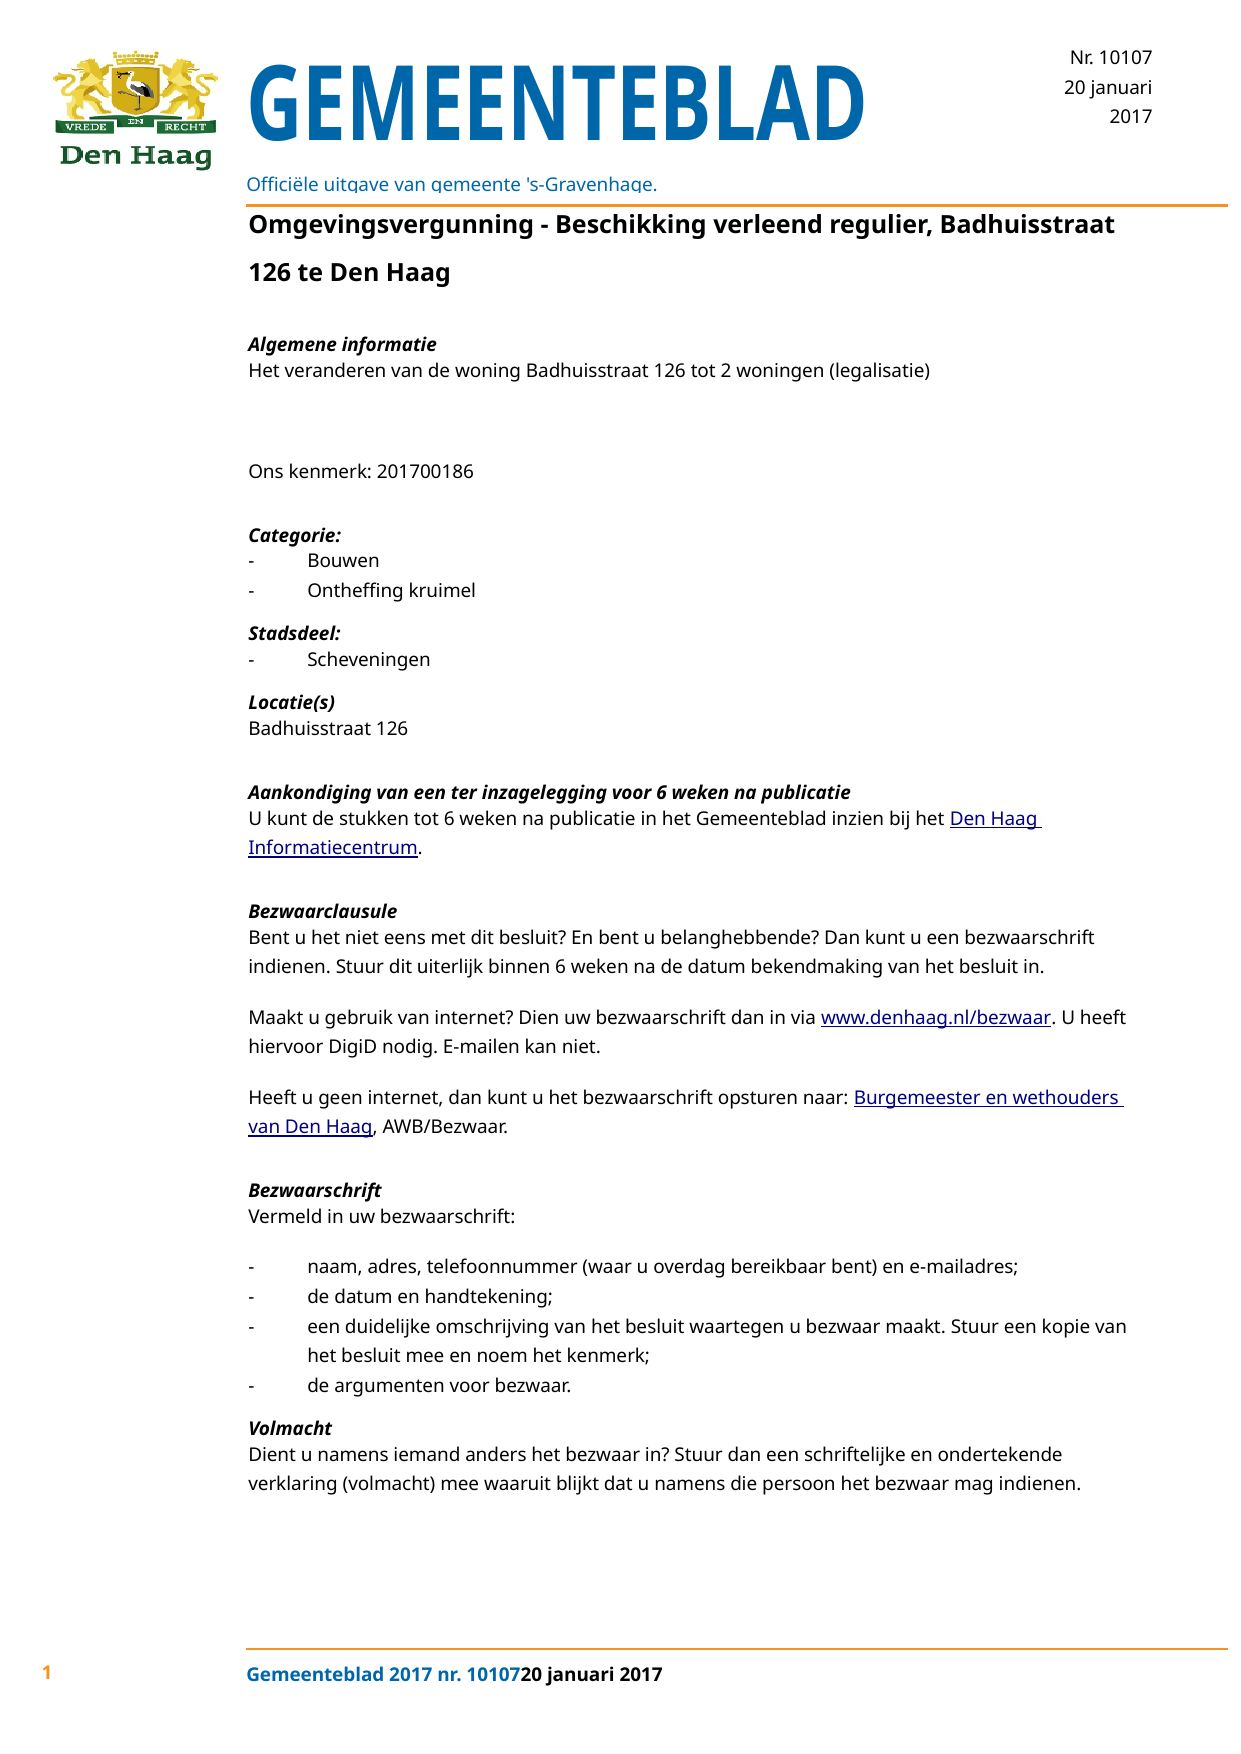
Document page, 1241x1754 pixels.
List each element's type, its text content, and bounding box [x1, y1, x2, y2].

text Bezwaarschrift [248, 1177, 1152, 1203]
text Ons kenmerk: 201700186 [248, 458, 1152, 484]
text Stadsdeel: [248, 620, 1152, 646]
text Maakt u gebruik van internet? Dien uw bezwaarschrift dan in via www.denhaag.nl/bezwaar. U heeft hiervoor DigiD nodig. E-mailen kan niet. [248, 1004, 1152, 1059]
list Bouwen [248, 548, 1152, 573]
list naam, adres, telefoonnummer (waar u overdag bereikbaar bent) en e-mailadres; [248, 1254, 1152, 1279]
text Bezwaarclausule [248, 898, 1152, 924]
text Heeft u geen internet, dan kunt u het bezwaarschrift opsturen naar: Burgemeester en wethouders van Den Haag, AWB/Bezwaar. [248, 1084, 1152, 1139]
list de argumenten voor bezwaar. [248, 1372, 1152, 1398]
text Categorie: [248, 522, 1152, 548]
text Badhuisstraat 126 [248, 715, 1152, 741]
text Volmacht [248, 1415, 1152, 1441]
text Locatie(s) [248, 689, 1152, 715]
text Bent u het niet eens met dit besluit? En bent u belanghebbende? Dan kunt u een bezwaarschrift indienen. Stuur dit uiterlijk binnen 6 weken na de datum bekendmaking van het besluit in. [248, 924, 1152, 979]
text Aankondiging van een ter inzagelegging voor 6 weken na publicatie [248, 779, 1152, 805]
text Het veranderen van de woning Badhuisstraat 126 tot 2 woningen (legalisatie) [248, 357, 1152, 383]
text Dient u namens iemand anders het bezwaar in? Stuur dan een schriftelijke en ondertekende verklaring (volmacht) mee waaruit blijkt dat u namens die persoon het bezwaar mag indienen. [248, 1441, 1152, 1496]
picture [41, 47, 231, 172]
list Ontheffing kruimel [248, 577, 1152, 603]
text Omgevingsvergunning - Beschikking verleend regulier, Badhuisstraat 126 te Den Haag [248, 207, 1152, 288]
list Scheveningen [248, 646, 1152, 672]
text Algemene informatie [248, 331, 1152, 357]
text Vermeld in uw bezwaarschrift: [248, 1203, 1152, 1229]
text U kunt de stukken tot 6 weken na publicatie in het Gemeenteblad inzien bij het Den Haag Informatiecentrum. [248, 805, 1152, 860]
list de datum en handtekening; [248, 1283, 1152, 1309]
list een duidelijke omschrijving van het besluit waartegen u bezwaar maakt. Stuur een kopie van het besluit mee en noem het kenmerk; [248, 1313, 1152, 1368]
